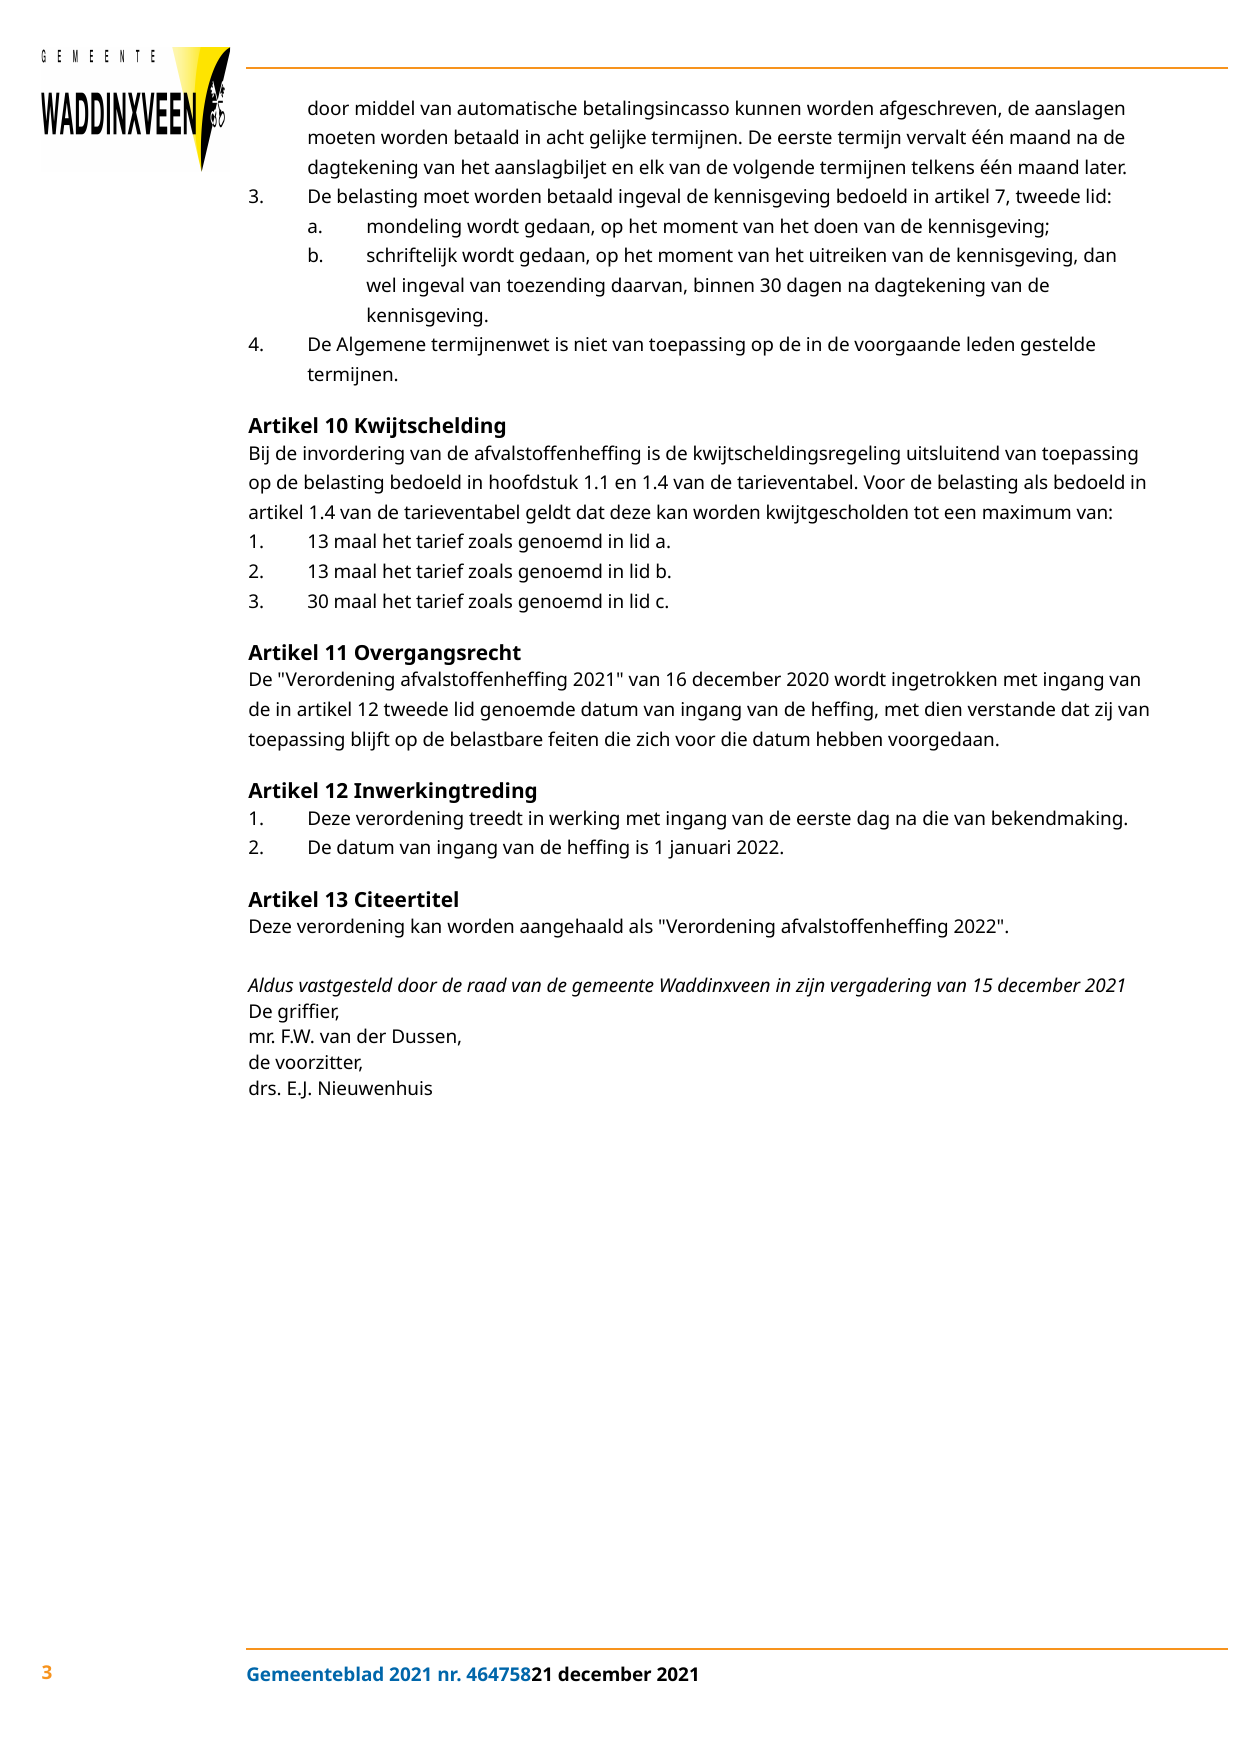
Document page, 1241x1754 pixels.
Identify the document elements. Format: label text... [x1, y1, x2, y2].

text De griffier, [248, 998, 1152, 1024]
text Deze verordening kan worden aangehaald als "Verordening afvalstoffenheffing 2022". [248, 913, 1152, 939]
text Artikel 13 Citeertitel [248, 885, 1152, 913]
list De Algemene termijnenwet is niet van toepassing op de in de voorgaande leden gestelde termijnen. [248, 331, 1152, 387]
list 13 maal het tarief zoals genoemd in lid a. [248, 529, 1152, 554]
list De belasting moet worden betaald ingeval de kennisgeving bedoeld in artikel 7, tweede lid: [248, 183, 1152, 209]
text Artikel 10 Kwijtschelding [248, 411, 1152, 440]
picture [41, 47, 231, 172]
text Aldus vastgesteld door de raad van de gemeente Waddinxveen in zijn vergadering van 15 december 2021 [248, 972, 1152, 998]
text Artikel 11 Overgangsrecht [248, 638, 1152, 667]
text drs. E.J. Nieuwenhuis [248, 1075, 1152, 1101]
text Artikel 12 Inwerkingtreding [248, 776, 1152, 805]
list door middel van automatische betalingsincasso kunnen worden afgeschreven, de aanslagen moeten worden betaald in acht gelijke termijnen. De eerste termijn vervalt één maand na de dagtekening van het aanslagbiljet en elk van de volgende termijnen telkens één maand later. [248, 95, 1152, 180]
list De datum van ingang van de heffing is 1 januari 2022. [248, 834, 1152, 860]
list 13 maal het tarief zoals genoemd in lid b. [248, 558, 1152, 584]
list Deze verordening treedt in werking met ingang van de eerste dag na die van bekendmaking. [248, 805, 1152, 830]
text De "Verordening afvalstoffenheffing 2021" van 16 december 2020 wordt ingetrokken met ingang van de in artikel 12 tweede lid genoemde datum van ingang van de heffing, met dien verstande dat zij van toepassing blijft op de belastbare feiten die zich voor die datum hebben voorgedaan. [248, 667, 1152, 752]
text de voorzitter, [248, 1049, 1152, 1075]
list 30 maal het tarief zoals genoemd in lid c. [248, 588, 1152, 613]
text mr. F.W. van der Dussen, [248, 1024, 1152, 1049]
text Bij de invordering van de afvalstoffenheffing is de kwijtscheldingsregeling uitsluitend van toepassing op de belasting bedoeld in hoofdstuk 1.1 en 1.4 van de tarieventabel. Voor de belasting als bedoeld in artikel 1.4 van de tarieventabel geldt dat deze kan worden kwijtgescholden tot een maximum van: [248, 440, 1152, 525]
list schriftelijk wordt gedaan, op het moment van het uitreiken van de kennisgeving, dan wel ingeval van toezending daarvan, binnen 30 dagen na dagtekening van de kennisgeving. [307, 243, 1152, 328]
list mondeling wordt gedaan, op het moment van het doen van de kennisgeving; [307, 213, 1152, 239]
